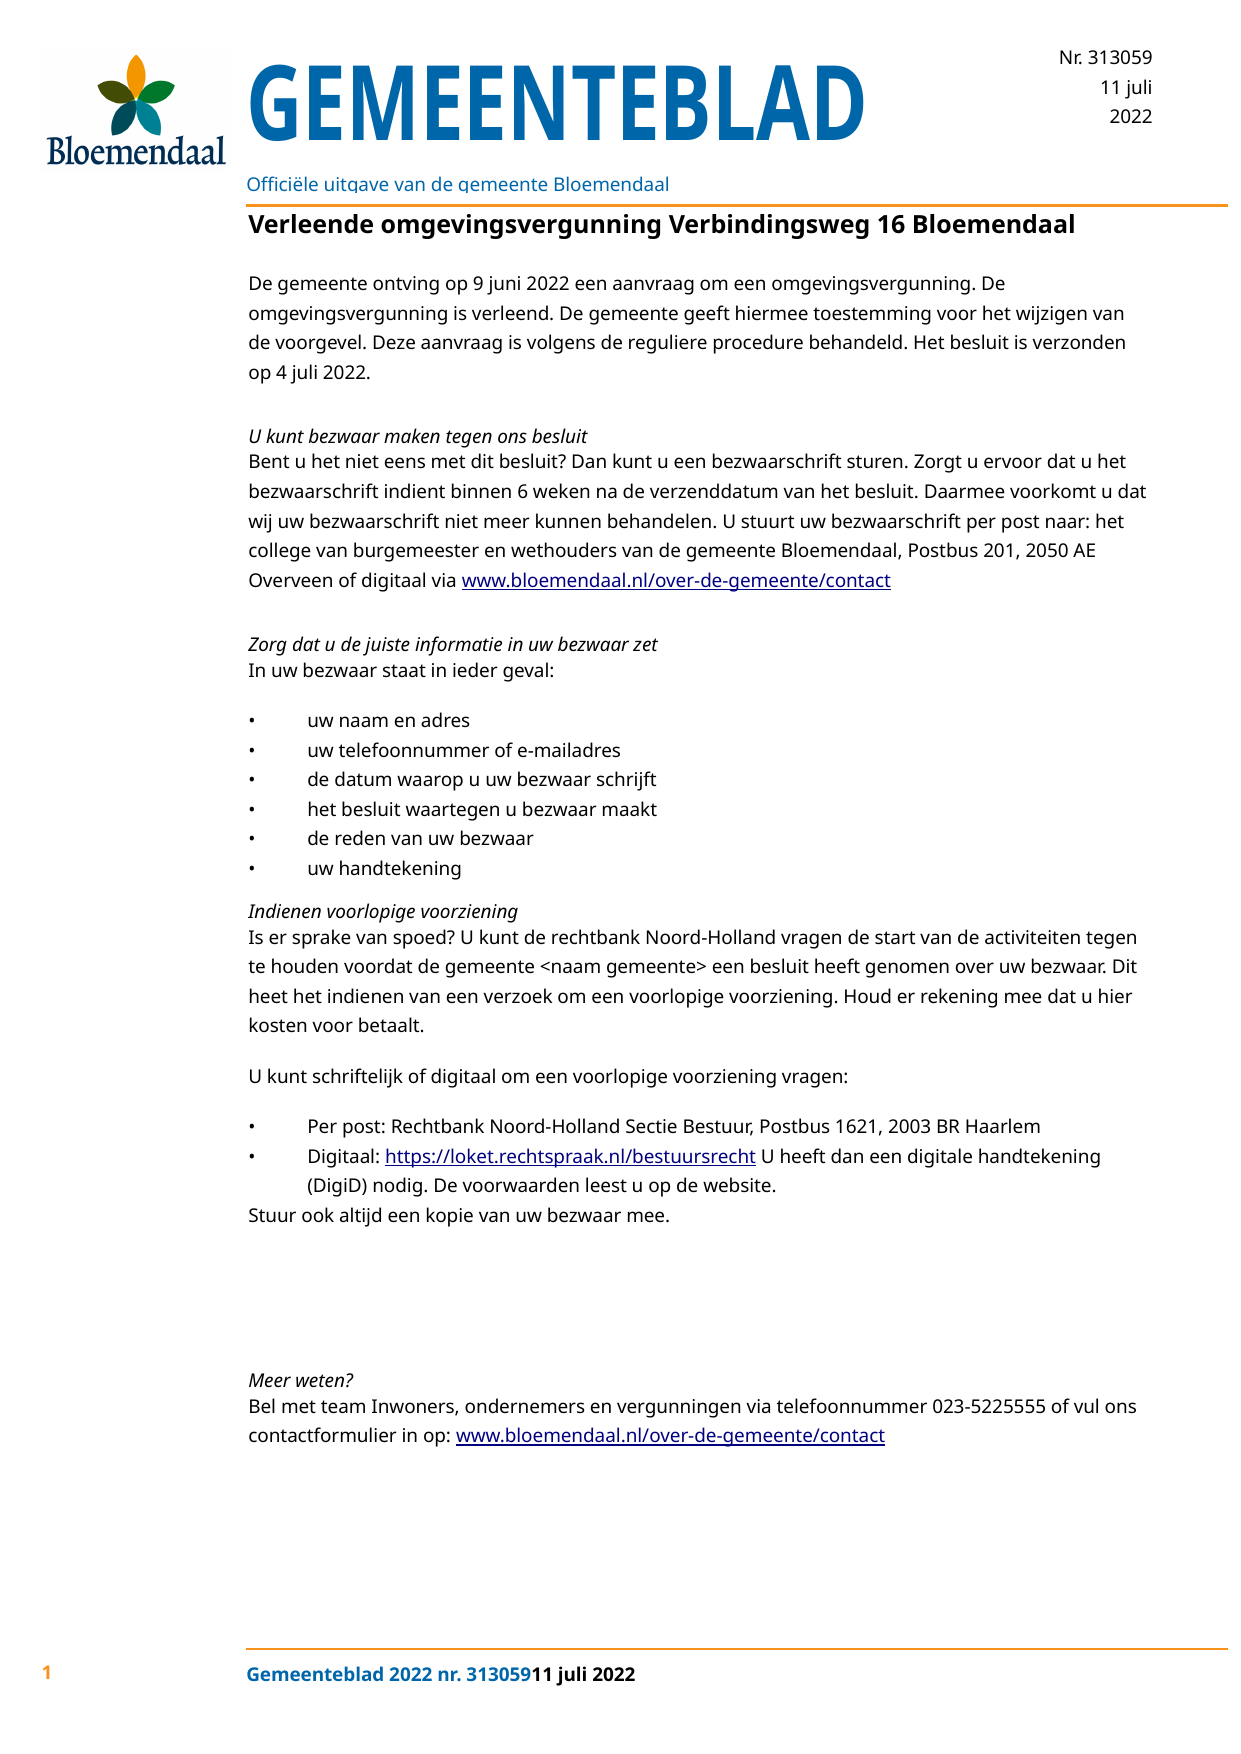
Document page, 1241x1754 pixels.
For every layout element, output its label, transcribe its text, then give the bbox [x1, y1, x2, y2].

list Digitaal: https://loket.rechtspraak.nl/bestuursrecht U heeft dan een digitale handtekening (DigiD) nodig. De voorwaarden leest u op de website. [248, 1143, 1152, 1198]
text Indienen voorlopige voorziening [248, 898, 1152, 924]
text Bent u het niet eens met dit besluit? Dan kunt u een bezwaarschrift sturen. Zorgt u ervoor dat u het bezwaarschrift indient binnen 6 weken na de verzenddatum van het besluit. Daarmee voorkomt u dat wij uw bezwaarschrift niet meer kunnen behandelen. U stuurt uw bezwaarschrift per post naar: het college van burgemeester en wethouders van de gemeente Bloemendaal, Postbus 201, 2050 AE Overveen of digitaal via www.bloemendaal.nl/over-de-gemeente/contact [248, 449, 1152, 593]
text Zorg dat u de juiste informatie in uw bezwaar zet [248, 631, 1152, 657]
picture [41, 47, 231, 172]
list het besluit waartegen u bezwaar maakt [248, 796, 1152, 822]
text Verleende omgevingsvergunning Verbindingsweg 16 Bloemendaal [248, 207, 1152, 241]
text De gemeente ontving op 9 juni 2022 een aanvraag om een omgevingsvergunning. De omgevingsvergunning is verleend. De gemeente geeft hiermee toestemming voor het wijzigen van de voorgevel. Deze aanvraag is volgens de reguliere procedure behandeld. Het besluit is verzonden op 4 juli 2022. [248, 270, 1152, 385]
text U kunt schriftelijk of digitaal om een voorlopige voorziening vragen: [248, 1063, 1152, 1089]
list Per post: Rechtbank Noord-Holland Sectie Bestuur, Postbus 1621, 2003 BR Haarlem [248, 1113, 1152, 1139]
list uw naam en adres [248, 707, 1152, 733]
text U kunt bezwaar maken tegen ons besluit [248, 423, 1152, 449]
list de datum waarop u uw bezwaar schrijft [248, 766, 1152, 792]
text Is er sprake van spoed? U kunt de rechtbank Noord-Holland vragen de start van de activiteiten tegen te houden voordat de gemeente <naam gemeente> een besluit heeft genomen over uw bezwaar. Dit heet het indienen van een verzoek om een voorlopige voorziening. Houd er rekening mee dat u hier kosten voor betaalt. [248, 924, 1152, 1038]
text In uw bezwaar staat in ieder geval: [248, 657, 1152, 682]
list uw handtekening [248, 855, 1152, 881]
text Stuur ook altijd een kopie van uw bezwaar mee. [248, 1202, 1152, 1228]
text Meer weten? [248, 1367, 1152, 1393]
list uw telefoonnummer of e-mailadres [248, 737, 1152, 762]
list de reden van uw bezwaar [248, 826, 1152, 851]
text Bel met team Inwoners, ondernemers en vergunningen via telefoonnummer 023-5225555 of vul ons contactformulier in op: www.bloemendaal.nl/over-de-gemeente/contact [248, 1393, 1152, 1448]
